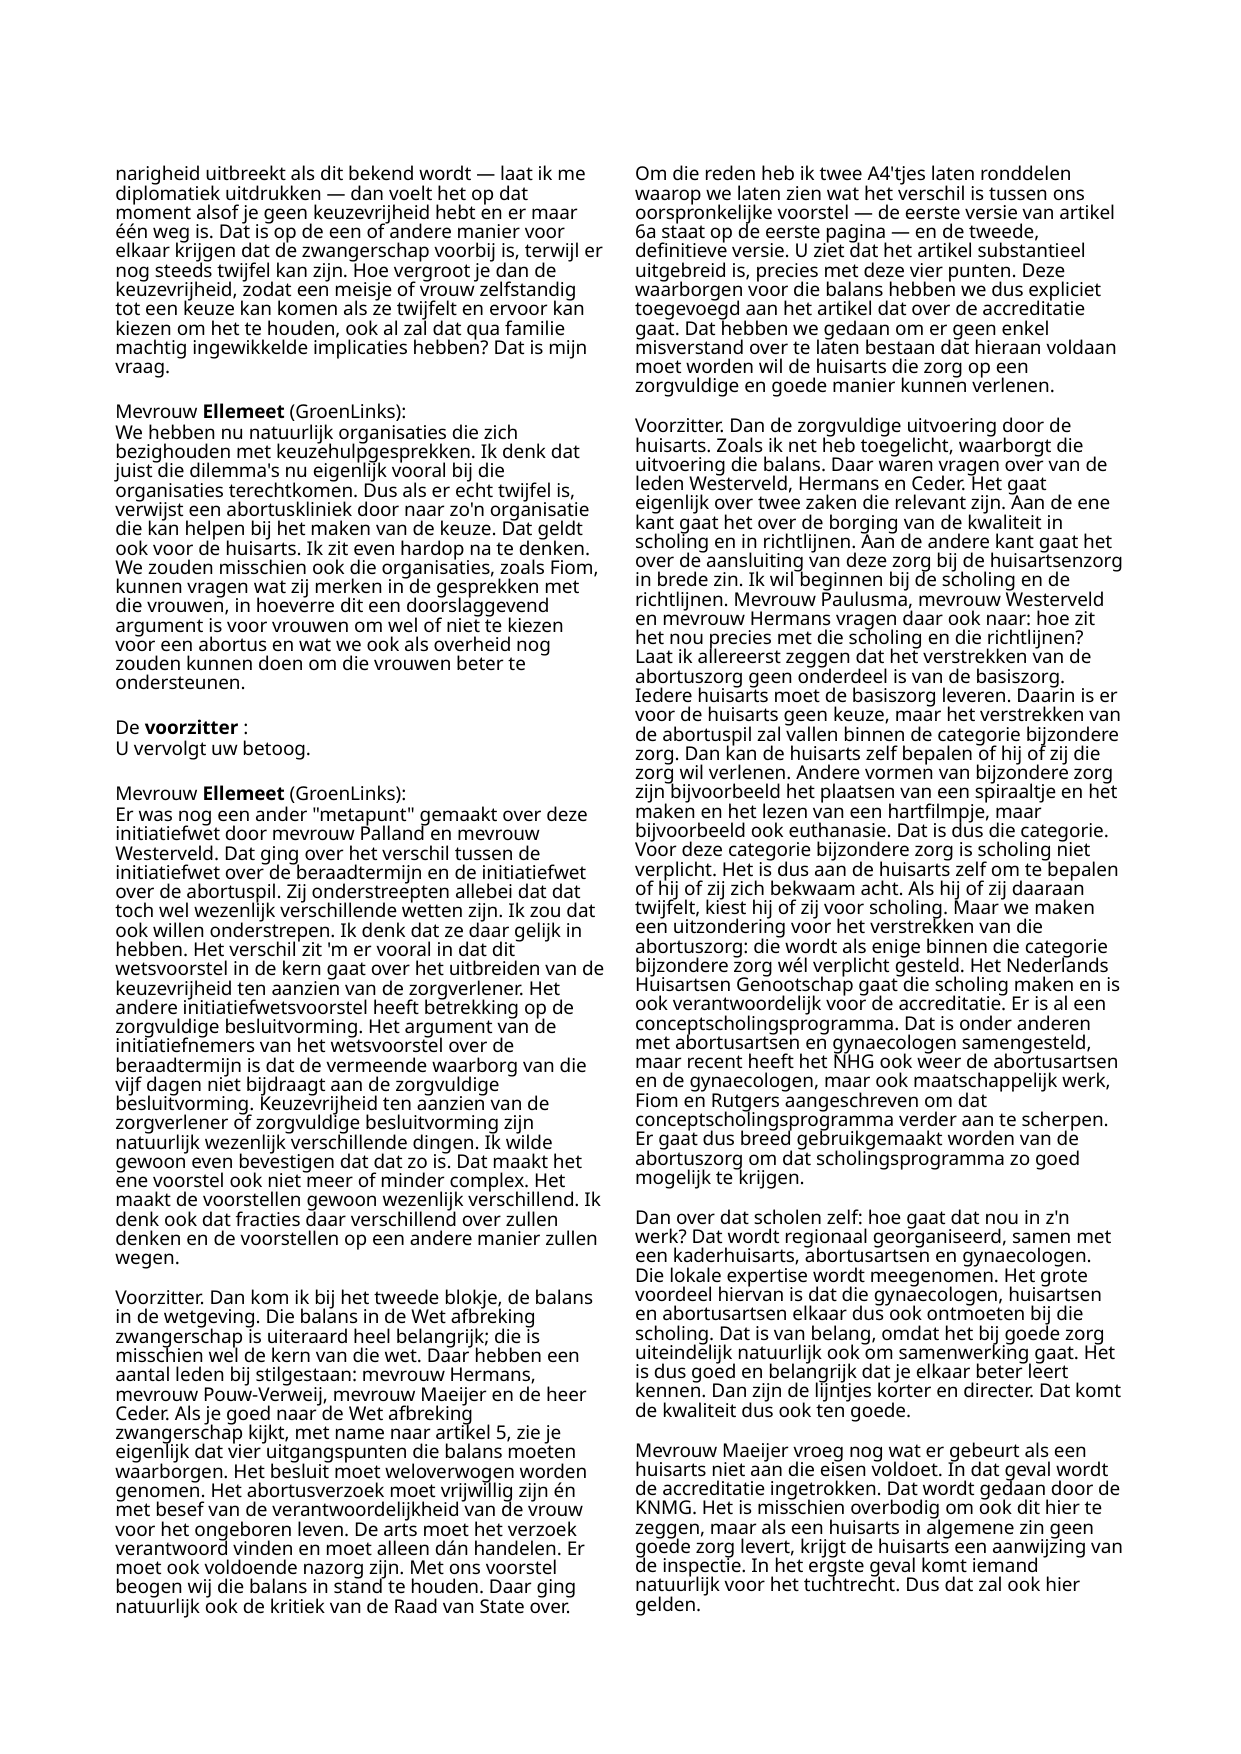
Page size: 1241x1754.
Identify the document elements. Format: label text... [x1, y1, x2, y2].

text Voorzitter. Dan de zorgvuldige uitvoering door de huisarts. Zoals ik net heb toegelicht, waarborgt die uitvoering die balans. Daar waren vragen over van de leden Westerveld, Hermans en Ceder. Het gaat eigenlijk over twee zaken die relevant zijn. Aan de ene kant gaat het over de borging van de kwaliteit in scholing en in richtlijnen. Aan de andere kant gaat het over de aansluiting van deze zorg bij de huisartsenzorg in brede zin. Ik wil beginnen bij de scholing en de richtlijnen. Mevrouw Paulusma, mevrouw Westerveld en mevrouw Hermans vragen daar ook naar: hoe zit het nou precies met die scholing en die richtlijnen? Laat ik allereerst zeggen dat het verstrekken van de abortuszorg geen onderdeel is van de basiszorg. Iedere huisarts moet de basiszorg leveren. Daarin is er voor de huisarts geen keuze, maar het verstrekken van de abortuspil zal vallen binnen de categorie bijzondere zorg. Dan kan de huisarts zelf bepalen of hij of zij die zorg wil verlenen. Andere vormen van bijzondere zorg zijn bijvoorbeeld het plaatsen van een spiraaltje en het maken en het lezen van een hartfilmpje, maar bijvoorbeeld ook euthanasie. Dat is dus die categorie. Voor deze categorie bijzondere zorg is scholing niet verplicht. Het is dus aan de huisarts zelf om te bepalen of hij of zij zich bekwaam acht. Als hij of zij daaraan twijfelt, kiest hij of zij voor scholing. Maar we maken een uitzondering voor het verstrekken van die abortuszorg: die wordt als enige binnen die categorie bijzondere zorg wél verplicht gesteld. Het Nederlands Huisartsen Genootschap gaat die scholing maken en is ook verantwoordelijk voor de accreditatie. Er is al een conceptscholingsprogramma. Dat is onder anderen met abortusartsen en gynaecologen samengesteld, maar recent heeft het NHG ook weer de abortusartsen en de gynaecologen, maar ook maatschappelijk werk, Fiom en Rutgers aangeschreven om dat conceptscholingsprogramma verder aan te scherpen. Er gaat dus breed gebruikgemaakt worden van de abortuszorg om dat scholingsprogramma zo goed mogelijk te krijgen. [635, 417, 1125, 1188]
text Mevrouw Ellemeet (GroenLinks): [115, 780, 605, 806]
text De voorzitter : [115, 714, 605, 740]
text We hebben nu natuurlijk organisaties die zich bezighouden met keuzehulpgesprekken. Ik denk dat juist die dilemma's nu eigenlijk vooral bij die organisaties terechtkomen. Dus als er echt twijfel is, verwijst een abortuskliniek door naar zo'n organisatie die kan helpen bij het maken van de keuze. Dat geldt ook voor de huisarts. Ik zit even hardop na te denken. We zouden misschien ook die organisaties, zoals Fiom, kunnen vragen wat zij merken in de gesprekken met die vrouwen, in hoeverre dit een doorslaggevend argument is voor vrouwen om wel of niet te kiezen voor een abortus en wat we ook als overheid nog zouden kunnen doen om die vrouwen beter te ondersteunen. [115, 424, 605, 694]
text narigheid uitbreekt als dit bekend wordt — laat ik me diplomatiek uitdrukken — dan voelt het op dat moment alsof je geen keuzevrijheid hebt en er maar één weg is. Dat is op de een of andere manier voor elkaar krijgen dat de zwangerschap voorbij is, terwijl er nog steeds twijfel kan zijn. Hoe vergroot je dan de keuzevrijheid, zodat een meisje of vrouw zelfstandig tot een keuze kan komen als ze twijfelt en ervoor kan kiezen om het te houden, ook al zal dat qua familie machtig ingewikkelde implicaties hebben? Dat is mijn vraag. [115, 165, 605, 377]
text Dan over dat scholen zelf: hoe gaat dat nou in z'n werk? Dat wordt regionaal georganiseerd, samen met een kaderhuisarts, abortusartsen en gynaecologen. Die lokale expertise wordt meegenomen. Het grote voordeel hiervan is dat die gynaecologen, huisartsen en abortusartsen elkaar dus ook ontmoeten bij die scholing. Dat is van belang, omdat het bij goede zorg uiteindelijk natuurlijk ook om samenwerking gaat. Het is dus goed en belangrijk dat je elkaar beter leert kennen. Dan zijn de lijntjes korter en directer. Dat komt de kwaliteit dus ook ten goede. [635, 1209, 1125, 1421]
text Mevrouw Maeijer vroeg nog wat er gebeurt als een huisarts niet aan die eisen voldoet. In dat geval wordt de accreditatie ingetrokken. Dat wordt gedaan door de KNMG. Het is misschien overbodig om ook dit hier te zeggen, maar als een huisarts in algemene zin geen goede zorg levert, krijgt de huisarts een aanwijzing van de inspectie. In het ergste geval komt iemand natuurlijk voor het tuchtrecht. Dus dat zal ook hier gelden. [635, 1442, 1125, 1615]
text U vervolgt uw betoog. [115, 740, 605, 759]
text Voorzitter. Dan kom ik bij het tweede blokje, de balans in de wetgeving. Die balans in de Wet afbreking zwangerschap is uiteraard heel belangrijk; die is misschien wel de kern van die wet. Daar hebben een aantal leden bij stilgestaan: mevrouw Hermans, mevrouw Pouw-Verweij, mevrouw Maeijer en de heer Ceder. Als je goed naar de Wet afbreking zwangerschap kijkt, met name naar artikel 5, zie je eigenlijk dat vier uitgangspunten die balans moeten waarborgen. Het besluit moet weloverwogen worden genomen. Het abortusverzoek moet vrijwillig zijn én met besef van de verantwoordelijkheid van de vrouw voor het ongeboren leven. De arts moet het verzoek verantwoord vinden en moet alleen dán handelen. Er moet ook voldoende nazorg zijn. Met ons voorstel beogen wij die balans in stand te houden. Daar ging natuurlijk ook de kritiek van de Raad van State over. [115, 1289, 605, 1617]
text Mevrouw Ellemeet (GroenLinks): [115, 398, 605, 424]
text Er was nog een ander "metapunt" gemaakt over deze initiatiefwet door mevrouw Palland en mevrouw Westerveld. Dat ging over het verschil tussen de initiatiefwet over de beraadtermijn en de initiatiefwet over de abortuspil. Zij onderstreepten allebei dat dat toch wel wezenlijk verschillende wetten zijn. Ik zou dat ook willen onderstrepen. Ik denk dat ze daar gelijk in hebben. Het verschil zit 'm er vooral in dat dit wetsvoorstel in de kern gaat over het uitbreiden van de keuzevrijheid ten aanzien van de zorgverlener. Het andere initiatiefwetsvoorstel heeft betrekking op de zorgvuldige besluitvorming. Het argument van de initiatiefnemers van het wetsvoorstel over de beraadtermijn is dat de vermeende waarborg van die vijf dagen niet bijdraagt aan de zorgvuldige besluitvorming. Keuzevrijheid ten aanzien van de zorgverlener of zorgvuldige besluitvorming zijn natuurlijk wezenlijk verschillende dingen. Ik wilde gewoon even bevestigen dat dat zo is. Dat maakt het ene voorstel ook niet meer of minder complex. Het maakt de voorstellen gewoon wezenlijk verschillend. Ik denk ook dat fracties daar verschillend over zullen denken en de voorstellen op een andere manier zullen wegen. [115, 806, 605, 1268]
text Om die reden heb ik twee A4'tjes laten ronddelen waarop we laten zien wat het verschil is tussen ons oorspronkelijke voorstel — de eerste versie van artikel 6a staat op de eerste pagina — en de tweede, definitieve versie. U ziet dat het artikel substantieel uitgebreid is, precies met deze vier punten. Deze waarborgen voor die balans hebben we dus expliciet toegevoegd aan het artikel dat over de accreditatie gaat. Dat hebben we gedaan om er geen enkel misverstand over te laten bestaan dat hieraan voldaan moet worden wil de huisarts die zorg op een zorgvuldige en goede manier kunnen verlenen. [635, 165, 1125, 397]
